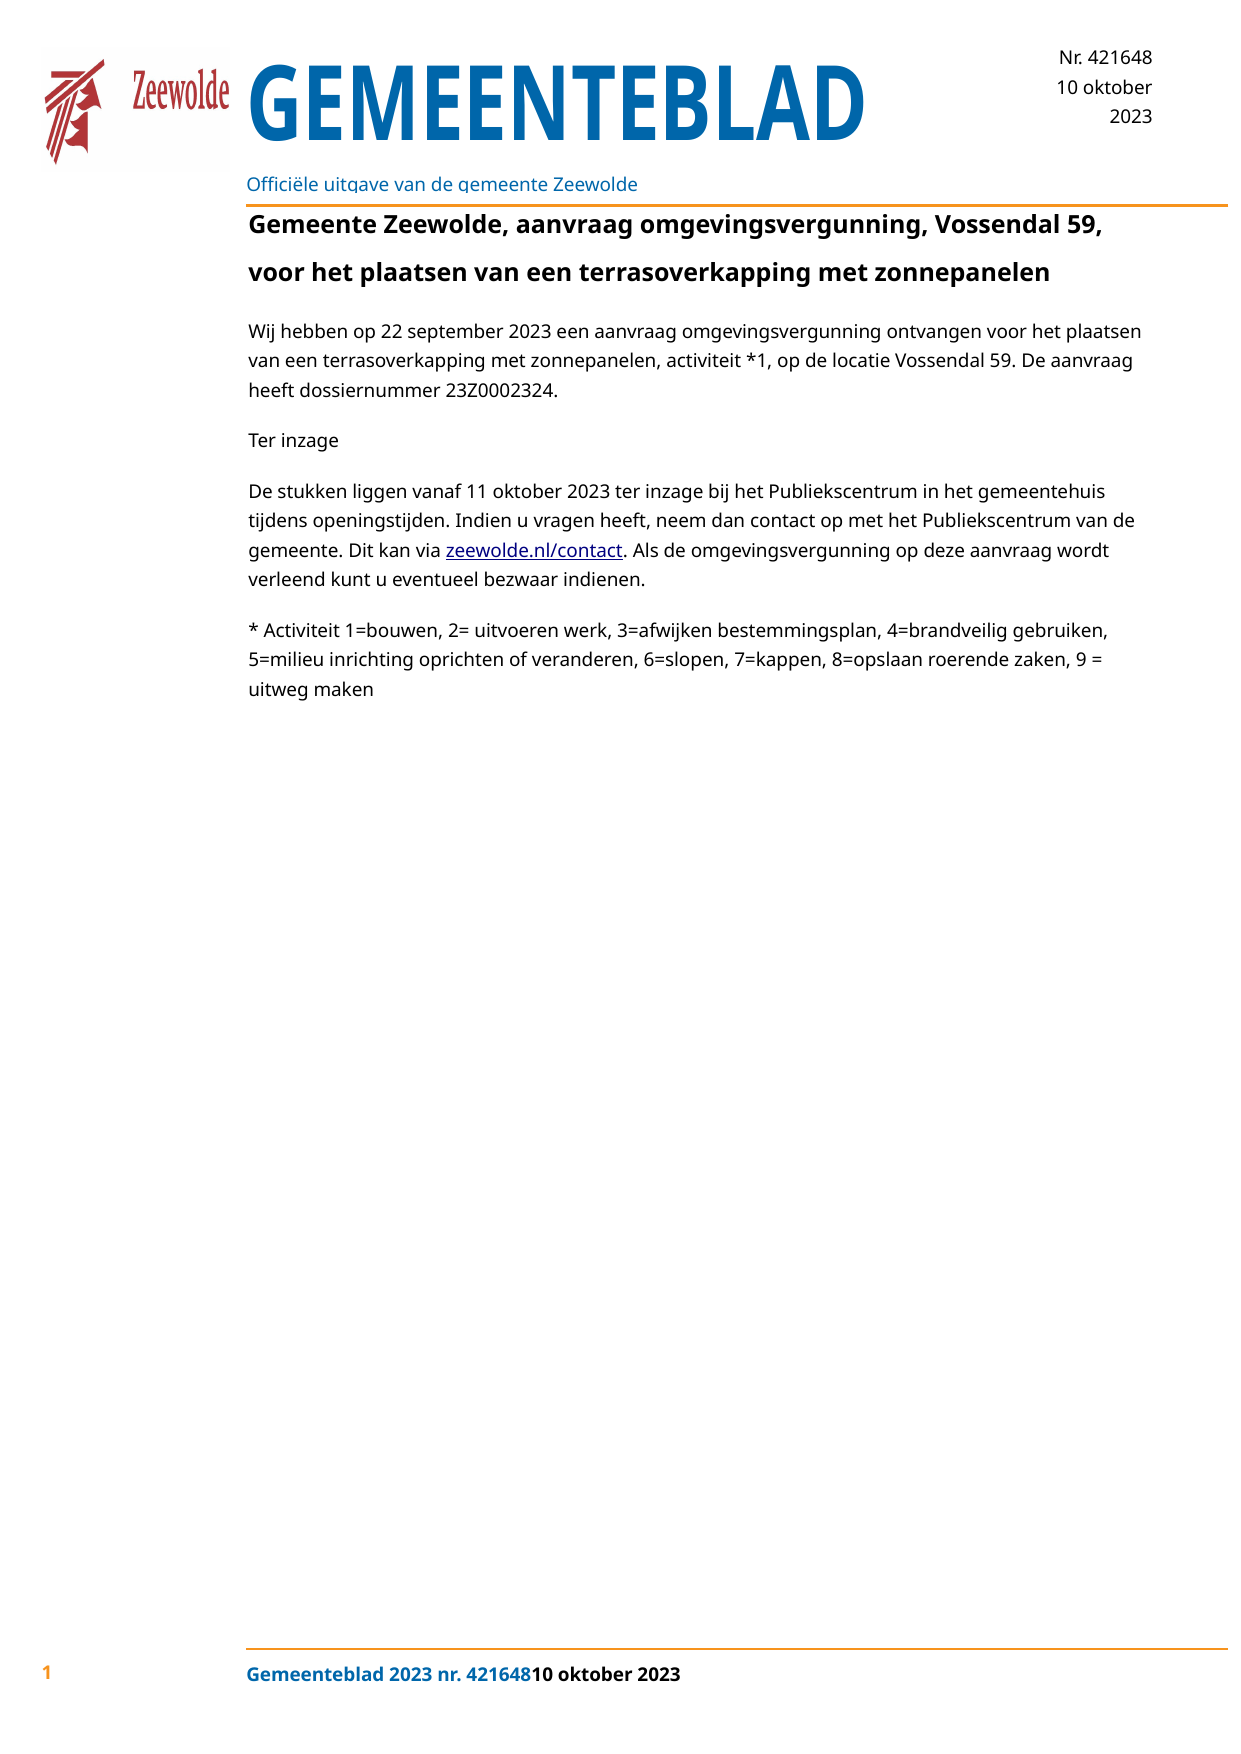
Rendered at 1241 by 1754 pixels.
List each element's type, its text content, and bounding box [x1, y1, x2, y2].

text Ter inzage [248, 427, 1152, 453]
picture [41, 47, 231, 172]
text Gemeente Zeewolde, aanvraag omgevingsvergunning, Vossendal 59, voor het plaatsen van een terrasoverkapping met zonnepanelen [248, 207, 1152, 288]
text * Activiteit 1=bouwen, 2= uitvoeren werk, 3=afwijken bestemmingsplan, 4=brandveilig gebruiken, 5=milieu inrichting oprichten of veranderen, 6=slopen, 7=kappen, 8=opslaan roerende zaken, 9 = uitweg maken [248, 617, 1152, 702]
text De stukken liggen vanaf 11 oktober 2023 ter inzage bij het Publiekscentrum in het gemeentehuis tijdens openingstijden. Indien u vragen heeft, neem dan contact op met het Publiekscentrum van de gemeente. Dit kan via zeewolde.nl/contact. Als de omgevingsvergunning op deze aanvraag wordt verleend kunt u eventueel bezwaar indienen. [248, 478, 1152, 592]
text Wij hebben op 22 september 2023 een aanvraag omgevingsvergunning ontvangen voor het plaatsen van een terrasoverkapping met zonnepanelen, activiteit *1, op de locatie Vossendal 59. De aanvraag heeft dossiernummer 23Z0002324. [248, 318, 1152, 403]
